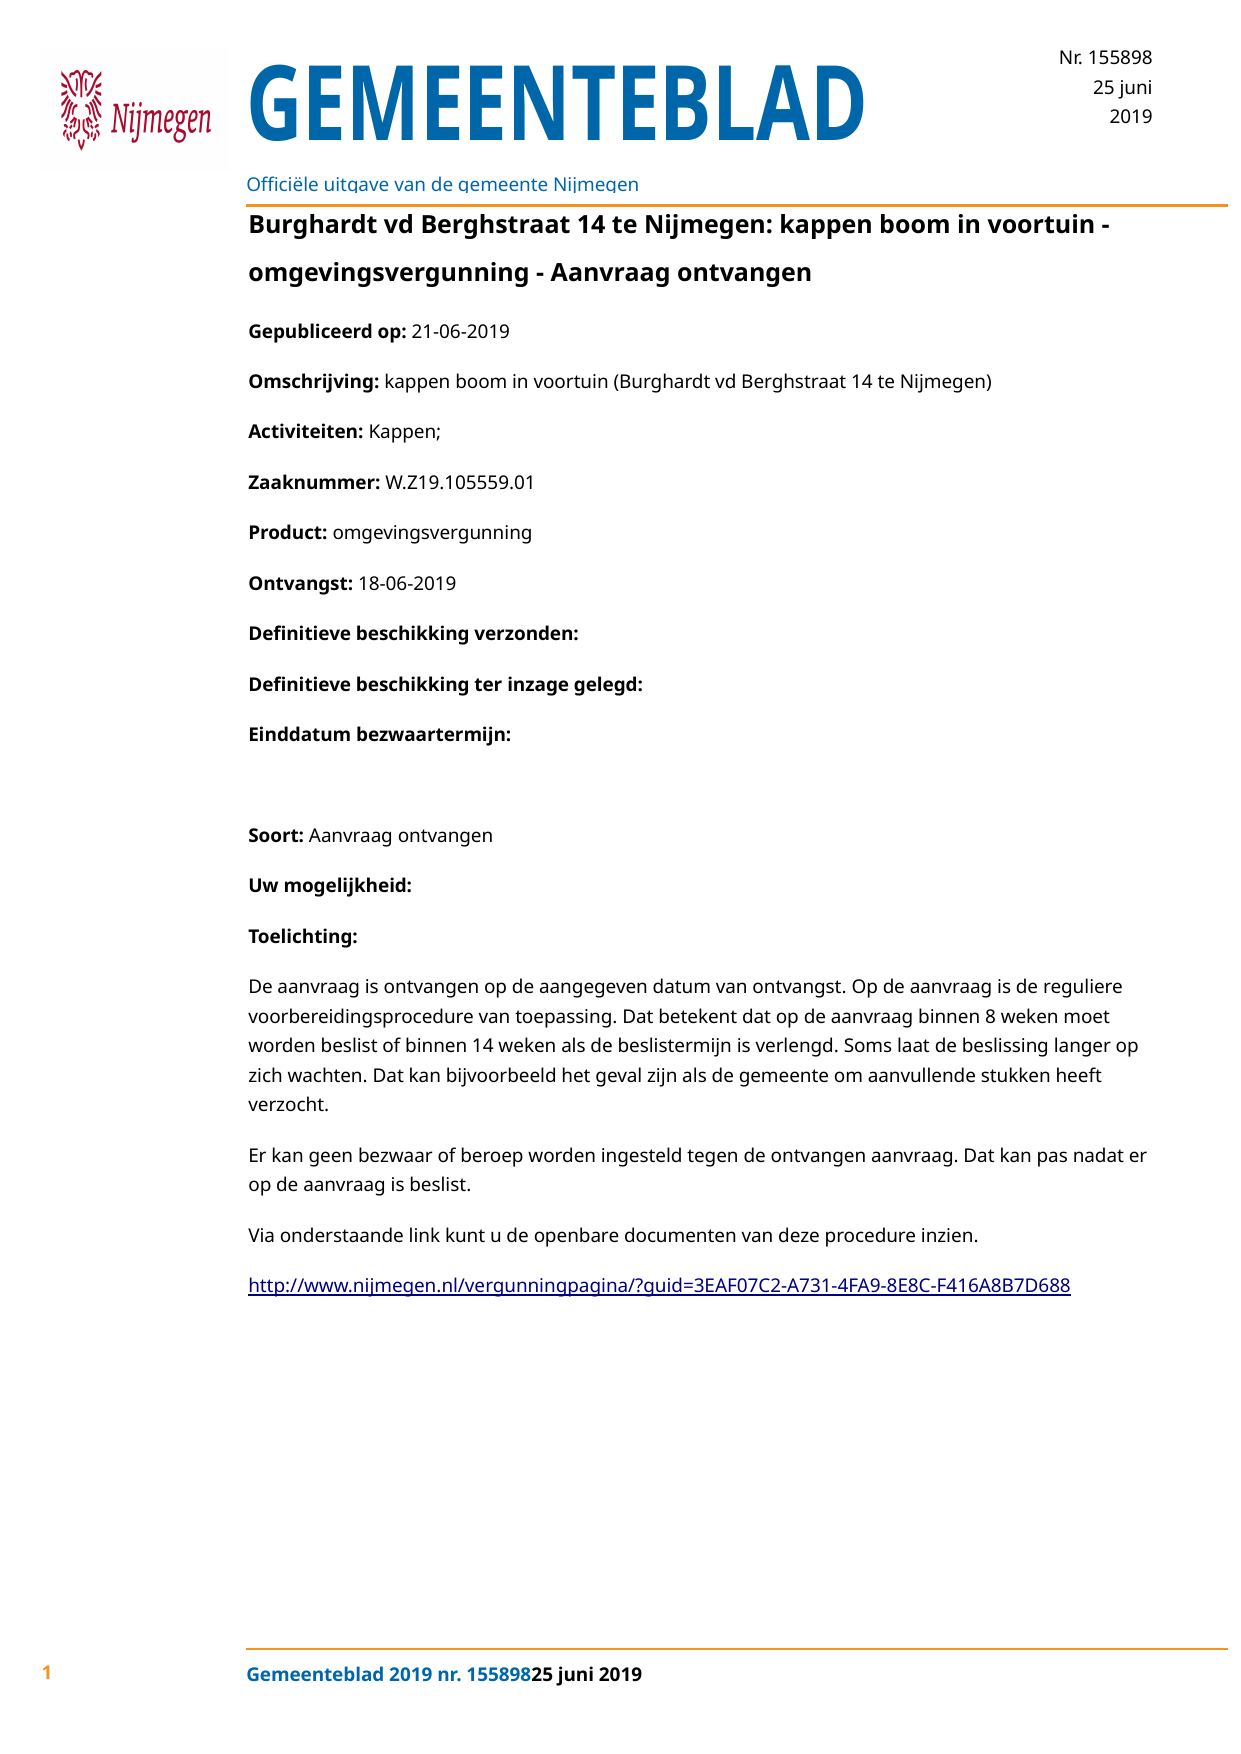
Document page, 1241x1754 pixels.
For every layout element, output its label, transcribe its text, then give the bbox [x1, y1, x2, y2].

text Definitieve beschikking verzonden: [248, 620, 1152, 646]
text Zaaknummer: W.Z19.105559.01 [248, 469, 1152, 495]
text Product: omgevingsvergunning [248, 519, 1152, 545]
picture [41, 47, 231, 172]
text Activiteiten: Kappen; [248, 419, 1152, 444]
text Ontvangst: 18-06-2019 [248, 570, 1152, 596]
text Via onderstaande link kunt u de openbare documenten van deze procedure inzien. [248, 1222, 1152, 1248]
text Gepubliceerd op: 21-06-2019 [248, 318, 1152, 344]
text Uw mogelijkheid: [248, 872, 1152, 898]
text Omschrijving: kappen boom in voortuin (Burghardt vd Berghstraat 14 te Nijmegen) [248, 368, 1152, 394]
text http://www.nijmegen.nl/vergunningpagina/?guid=3EAF07C2-A731-4FA9-8E8C-F416A8B7D688 [248, 1272, 1152, 1298]
text Toelichting: [248, 923, 1152, 949]
text De aanvraag is ontvangen op de aangegeven datum van ontvangst. Op de aanvraag is de reguliere voorbereidingsprocedure van toepassing. Dat betekent dat op de aanvraag binnen 8 weken moet worden beslist of binnen 14 weken als de beslistermijn is verlengd. Soms laat de beslissing langer op zich wachten. Dat kan bijvoorbeeld het geval zijn als de gemeente om aanvullende stukken heeft verzocht. [248, 973, 1152, 1117]
text Definitieve beschikking ter inzage gelegd: [248, 671, 1152, 697]
text Einddatum bezwaartermijn: [248, 721, 1152, 747]
text Soort: Aanvraag ontvangen [248, 822, 1152, 848]
text Er kan geen bezwaar of beroep worden ingesteld tegen de ontvangen aanvraag. Dat kan pas nadat er op de aanvraag is beslist. [248, 1142, 1152, 1197]
text Burghardt vd Berghstraat 14 te Nijmegen: kappen boom in voortuin - omgevingsvergunning - Aanvraag ontvangen [248, 207, 1152, 288]
